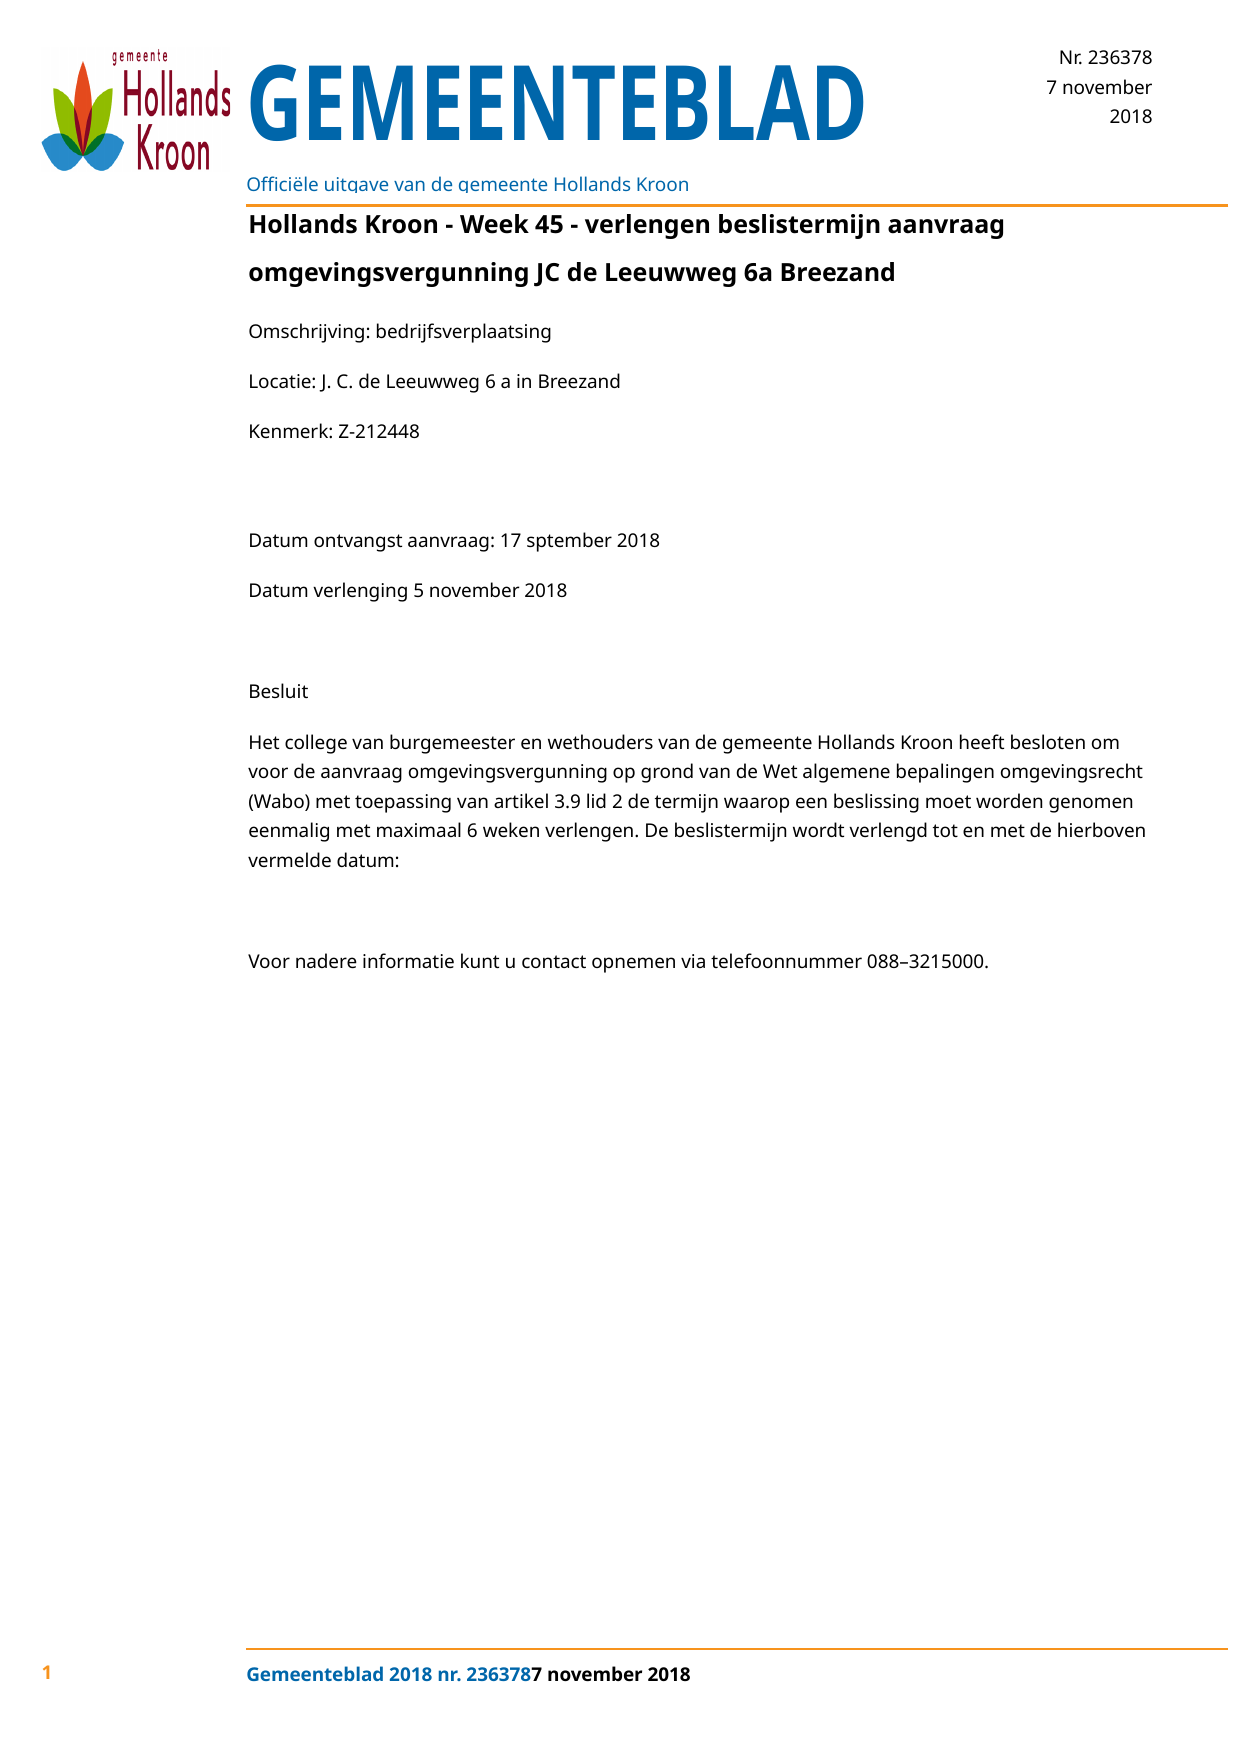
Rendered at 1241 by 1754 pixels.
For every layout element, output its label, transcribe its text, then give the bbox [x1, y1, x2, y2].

table_header [248, 469, 700, 495]
text Datum ontvangst aanvraag: 17 sptember 2018 [248, 527, 1152, 553]
picture [41, 47, 231, 172]
text Locatie: J. C. de Leeuwweg 6 a in Breezand [248, 368, 1152, 394]
text Besluit [248, 678, 1152, 704]
text Hollands Kroon - Week 45 - verlengen beslistermijn aanvraag omgevingsvergunning JC de Leeuwweg 6a Breezand [248, 207, 1152, 288]
text Kenmerk: Z-212448 [248, 419, 1152, 444]
table_header [700, 498, 1152, 524]
text Omschrijving: bedrijfsverplaatsing [248, 318, 1152, 344]
table_header [700, 469, 1152, 495]
table_header [248, 498, 700, 524]
text Het college van burgemeester en wethouders van de gemeente Hollands Kroon heeft besloten om voor de aanvraag omgevingsvergunning op grond van de Wet algemene bepalingen omgevingsrecht (Wabo) met toepassing van artikel 3.9 lid 2 de termijn waarop een beslissing moet worden genomen eenmalig met maximaal 6 weken verlengen. De beslistermijn wordt verlengd tot en met de hierboven vermelde datum: [248, 729, 1152, 873]
text Voor nadere informatie kunt u contact opnemen via telefoonnummer 088–3215000. [248, 948, 1152, 974]
text Datum verlenging 5 november 2018 [248, 578, 1152, 603]
